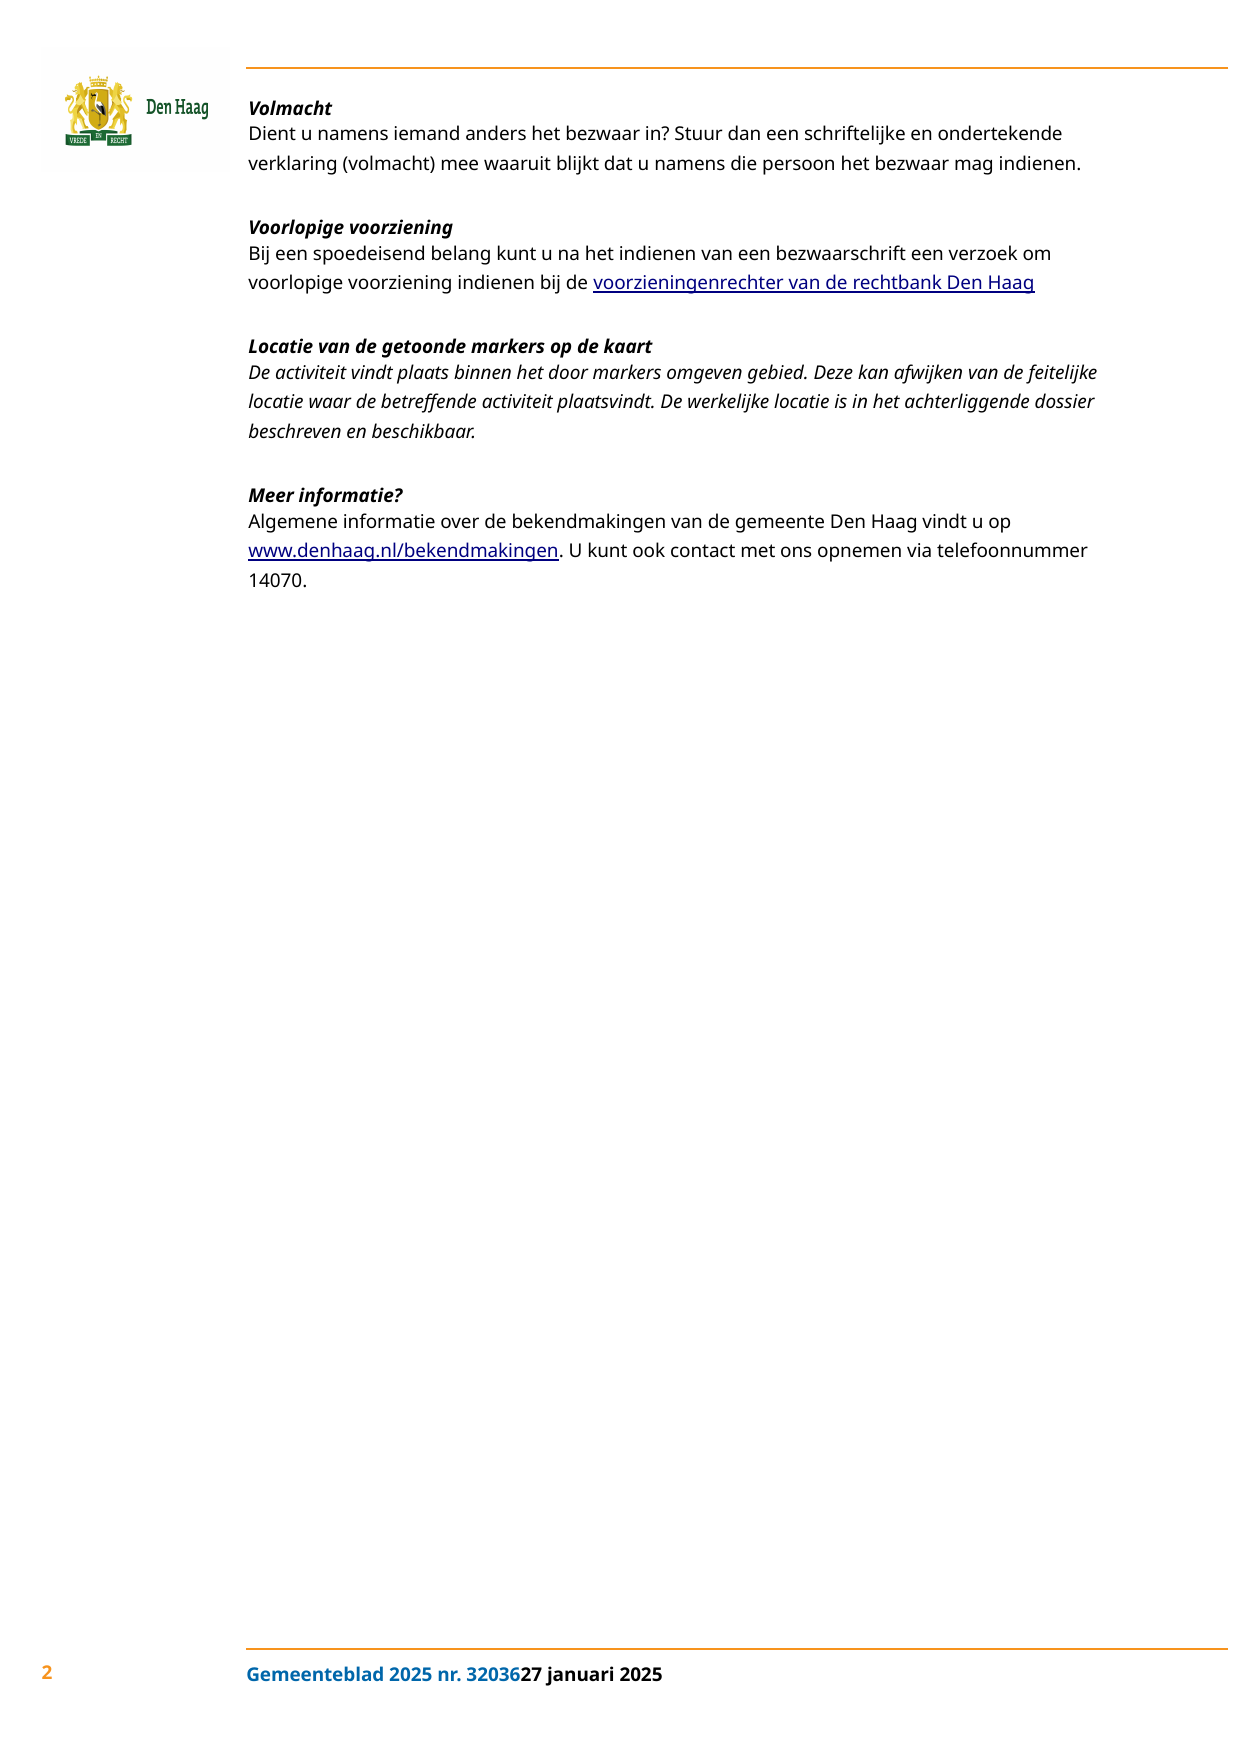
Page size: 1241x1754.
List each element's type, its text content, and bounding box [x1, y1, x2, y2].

text Volmacht [248, 95, 1152, 121]
text Voorlopige voorziening [248, 214, 1152, 240]
text Bij een spoedeisend belang kunt u na het indienen van een bezwaarschrift een verzoek om voorlopige voorziening indienen bij de voorzieningenrechter van de rechtbank Den Haag [248, 240, 1152, 295]
text Algemene informatie over de bekendmakingen van de gemeente Den Haag vindt u op www.denhaag.nl/bekendmakingen. U kunt ook contact met ons opnemen via telefoonnummer 14070. [248, 508, 1152, 593]
text Locatie van de getoonde markers op de kaart [248, 333, 1152, 359]
text De activiteit vindt plaats binnen het door markers omgeven gebied. Deze kan afwijken van de feitelijke locatie waar de betreffende activiteit plaatsvindt. De werkelijke locatie is in het achterliggende dossier beschreven en beschikbaar. [248, 359, 1152, 444]
text Dient u namens iemand anders het bezwaar in? Stuur dan een schriftelijke en ondertekende verklaring (volmacht) mee waaruit blijkt dat u namens die persoon het bezwaar mag indienen. [248, 121, 1152, 176]
text Meer informatie? [248, 482, 1152, 508]
picture [41, 47, 231, 172]
